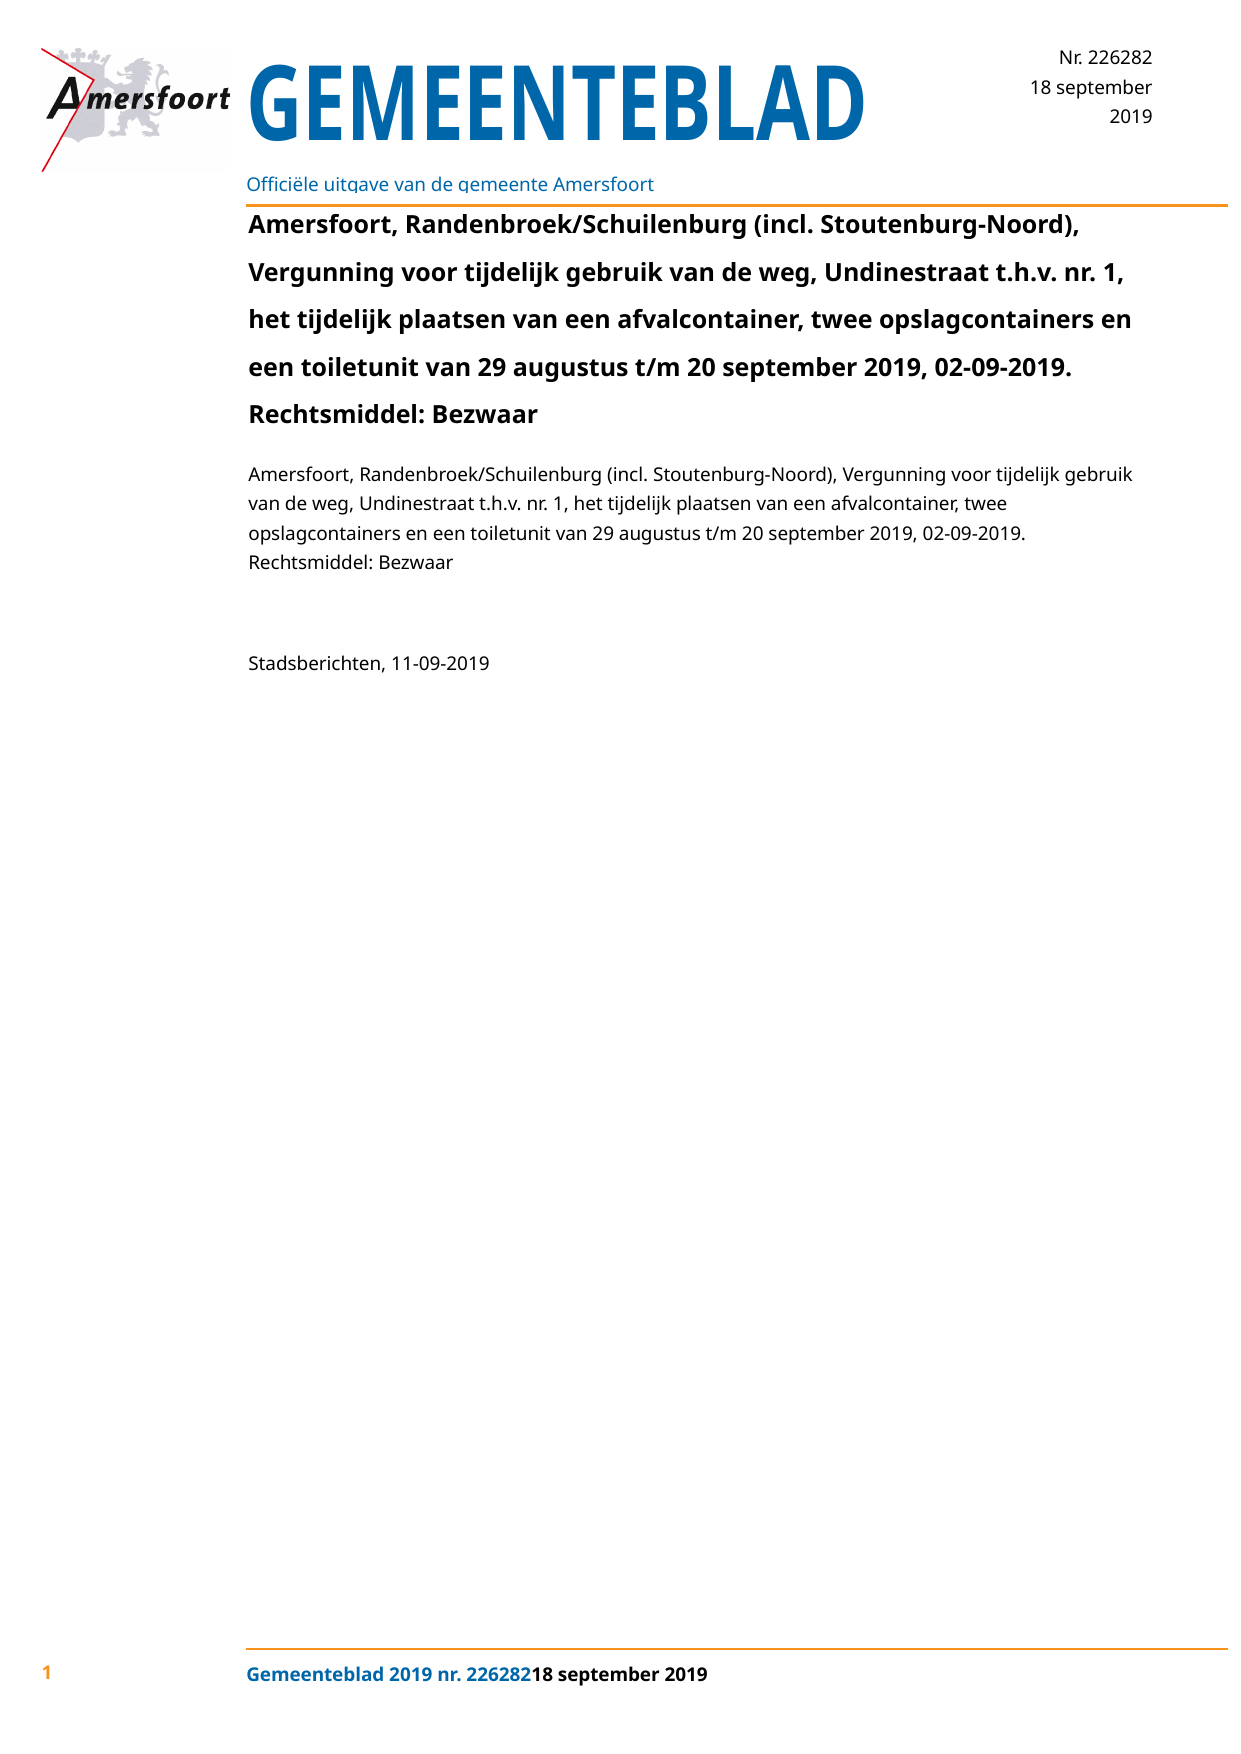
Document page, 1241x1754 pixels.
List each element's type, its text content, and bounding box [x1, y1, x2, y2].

picture [41, 47, 231, 172]
text Stadsberichten, 11-09-2019 [248, 650, 1152, 676]
text Amersfoort, Randenbroek/Schuilenburg (incl. Stoutenburg-Noord), Vergunning voor tijdelijk gebruik van de weg, Undinestraat t.h.v. nr. 1, het tijdelijk plaatsen van een afvalcontainer, twee opslagcontainers en een toiletunit van 29 augustus t/m 20 september 2019, 02-09-2019. Rechtsmiddel: Bezwaar [248, 461, 1152, 575]
text Amersfoort, Randenbroek/Schuilenburg (incl. Stoutenburg-Noord), Vergunning voor tijdelijk gebruik van de weg, Undinestraat t.h.v. nr. 1, het tijdelijk plaatsen van een afvalcontainer, twee opslagcontainers en een toiletunit van 29 augustus t/m 20 september 2019, 02-09-2019. Rechtsmiddel: Bezwaar [248, 207, 1152, 431]
